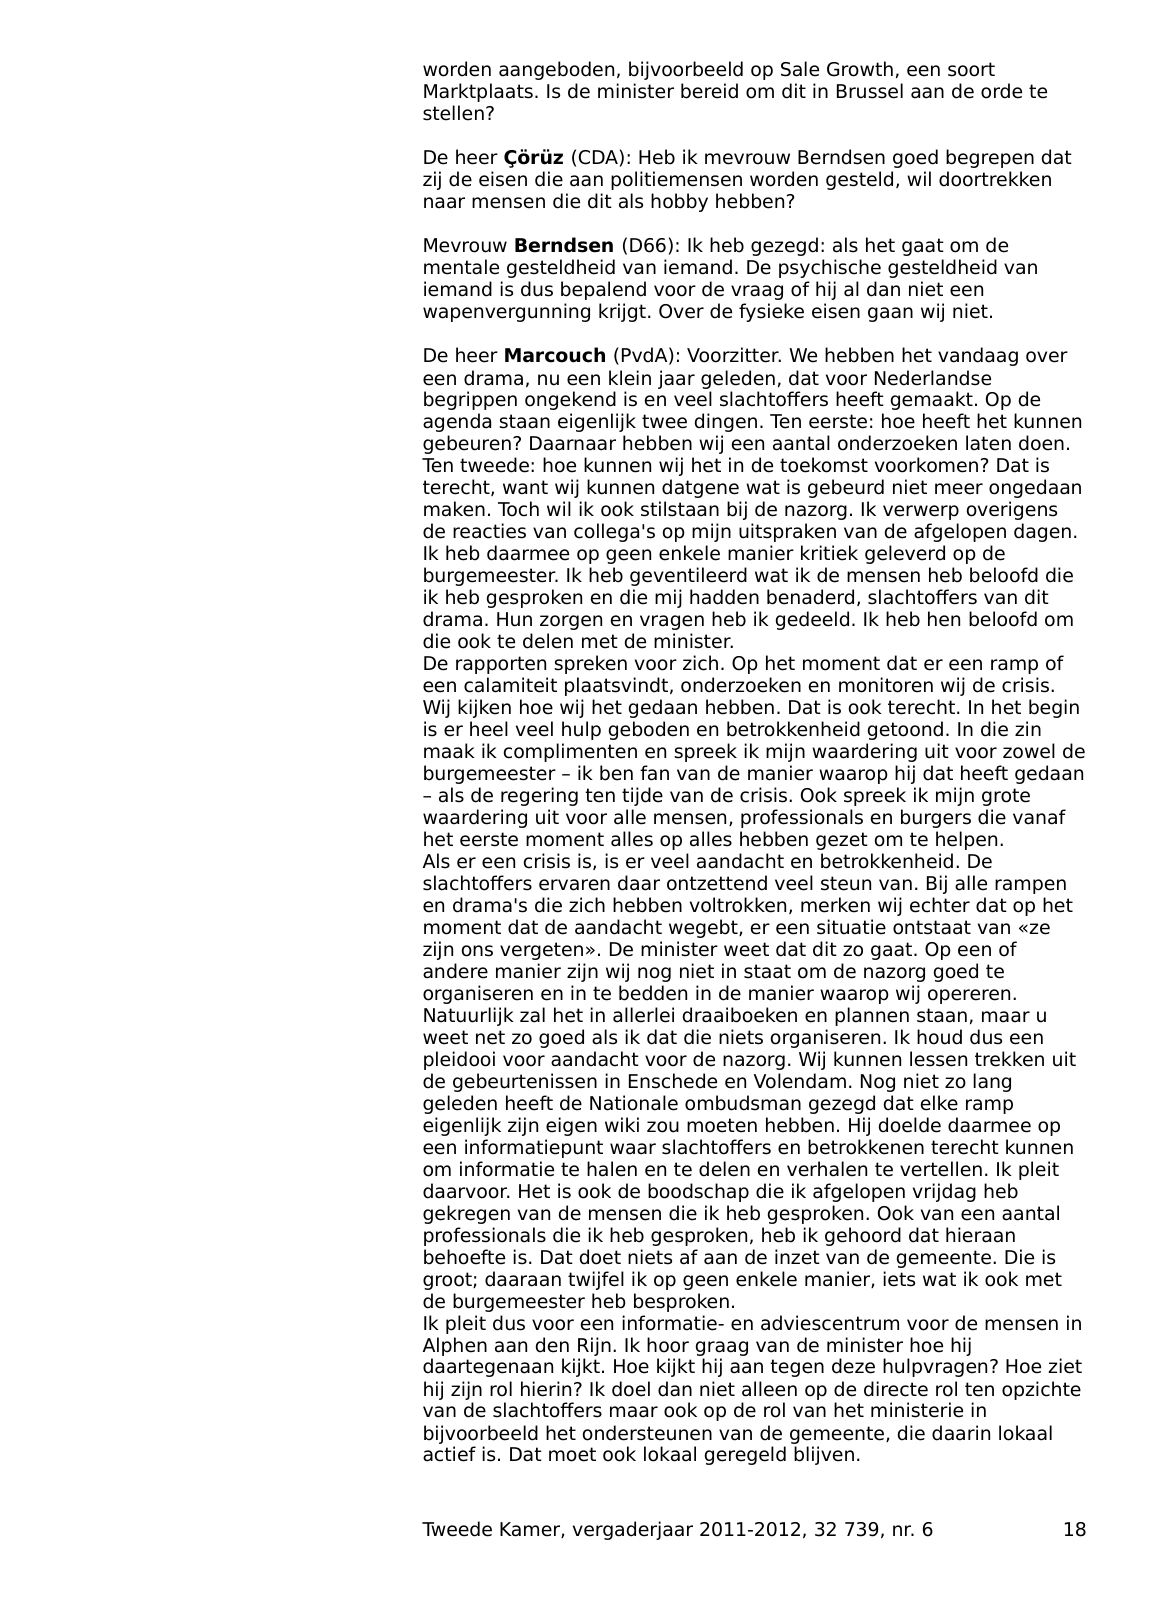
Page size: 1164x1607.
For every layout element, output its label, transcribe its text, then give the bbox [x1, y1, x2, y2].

text Als er een crisis is, is er veel aandacht en betrokkenheid. De slachtoffers ervaren daar ontzettend veel steun van. Bij alle rampen en drama's die zich hebben voltrokken, merken wij echter dat op het moment dat de aandacht wegebt, er een situatie ontstaat van «ze zijn ons vergeten». De minister weet dat dit zo gaat. Op een of andere manier zijn wij nog niet in staat om de nazorg goed te organiseren en in te bedden in de manier waarop wij opereren. Natuurlijk zal het in allerlei draaiboeken en plannen staan, maar u weet net zo goed als ik dat die niets organiseren. Ik houd dus een pleidooi voor aandacht voor de nazorg. Wij kunnen lessen trekken uit de gebeurtenissen in Enschede en Volendam. Nog niet zo lang geleden heeft de Nationale ombudsman gezegd dat elke ramp eigenlijk zijn eigen wiki zou moeten hebben. Hij doelde daarmee op een informatiepunt waar slachtoffers en betrokkenen terecht kunnen om informatie te halen en te delen en verhalen te vertellen. Ik pleit daarvoor. Het is ook de boodschap die ik afgelopen vrijdag heb gekregen van de mensen die ik heb gesproken. Ook van een aantal professionals die ik heb gesproken, heb ik gehoord dat hieraan behoefte is. Dat doet niets af aan de inzet van de gemeente. Die is groot; daaraan twijfel ik op geen enkele manier, iets wat ik ook met de burgemeester heb besproken. [422, 851, 1087, 1312]
text De rapporten spreken voor zich. Op het moment dat er een ramp of een calamiteit plaatsvindt, onderzoeken en monitoren wij de crisis. Wij kijken hoe wij het gedaan hebben. Dat is ook terecht. In het begin is er heel veel hulp geboden en betrokkenheid getoond. In die zin maak ik complimenten en spreek ik mijn waardering uit voor zowel de burgemeester – ik ben fan van de manier waarop hij dat heeft gedaan – als de regering ten tijde van de crisis. Ook spreek ik mijn grote waardering uit voor alle mensen, professionals en burgers die vanaf het eerste moment alles op alles hebben gezet om te helpen. [422, 653, 1087, 851]
text De heer Marcouch (PvdA): Voorzitter. We hebben het vandaag over een drama, nu een klein jaar geleden, dat voor Nederlandse begrippen ongekend is en veel slachtoffers heeft gemaakt. Op de agenda staan eigenlijk twee dingen. Ten eerste: hoe heeft het kunnen gebeuren? Daarnaar hebben wij een aantal onderzoeken laten doen. Ten tweede: hoe kunnen wij het in de toekomst voorkomen? Dat is terecht, want wij kunnen datgene wat is gebeurd niet meer ongedaan maken. Toch wil ik ook stilstaan bij de nazorg. Ik verwerp overigens de reacties van collega's op mijn uitspraken van de afgelopen dagen. Ik heb daarmee op geen enkele manier kritiek geleverd op de burgemeester. Ik heb geventileerd wat ik de mensen heb beloofd die ik heb gesproken en die mij hadden benaderd, slachtoffers van dit drama. Hun zorgen en vragen heb ik gedeeld. Ik heb hen beloofd om die ook te delen met de minister. [422, 345, 1087, 653]
text Mevrouw Berndsen (D66): Ik heb gezegd: als het gaat om de mentale gesteldheid van iemand. De psychische gesteldheid van iemand is dus bepalend voor de vraag of hij al dan niet een wapenvergunning krijgt. Over de fysieke eisen gaan wij niet. [422, 235, 1087, 323]
text De heer Çörüz (CDA): Heb ik mevrouw Berndsen goed begrepen dat zij de eisen die aan politiemensen worden gesteld, wil doortrekken naar mensen die dit als hobby hebben? [422, 147, 1087, 213]
text Ik pleit dus voor een informatie- en adviescentrum voor de mensen in Alphen aan den Rijn. Ik hoor graag van de minister hoe hij daartegenaan kijkt. Hoe kijkt hij aan tegen deze hulpvragen? Hoe ziet hij zijn rol hierin? Ik doel dan niet alleen op de directe rol ten opzichte van de slachtoffers maar ook op de rol van het ministerie in bijvoorbeeld het ondersteunen van de gemeente, die daarin lokaal actief is. Dat moet ook lokaal geregeld blijven. [422, 1312, 1087, 1466]
text worden aangeboden, bijvoorbeeld op Sale Growth, een soort Marktplaats. Is de minister bereid om dit in Brussel aan de orde te stellen? [422, 59, 1087, 125]
